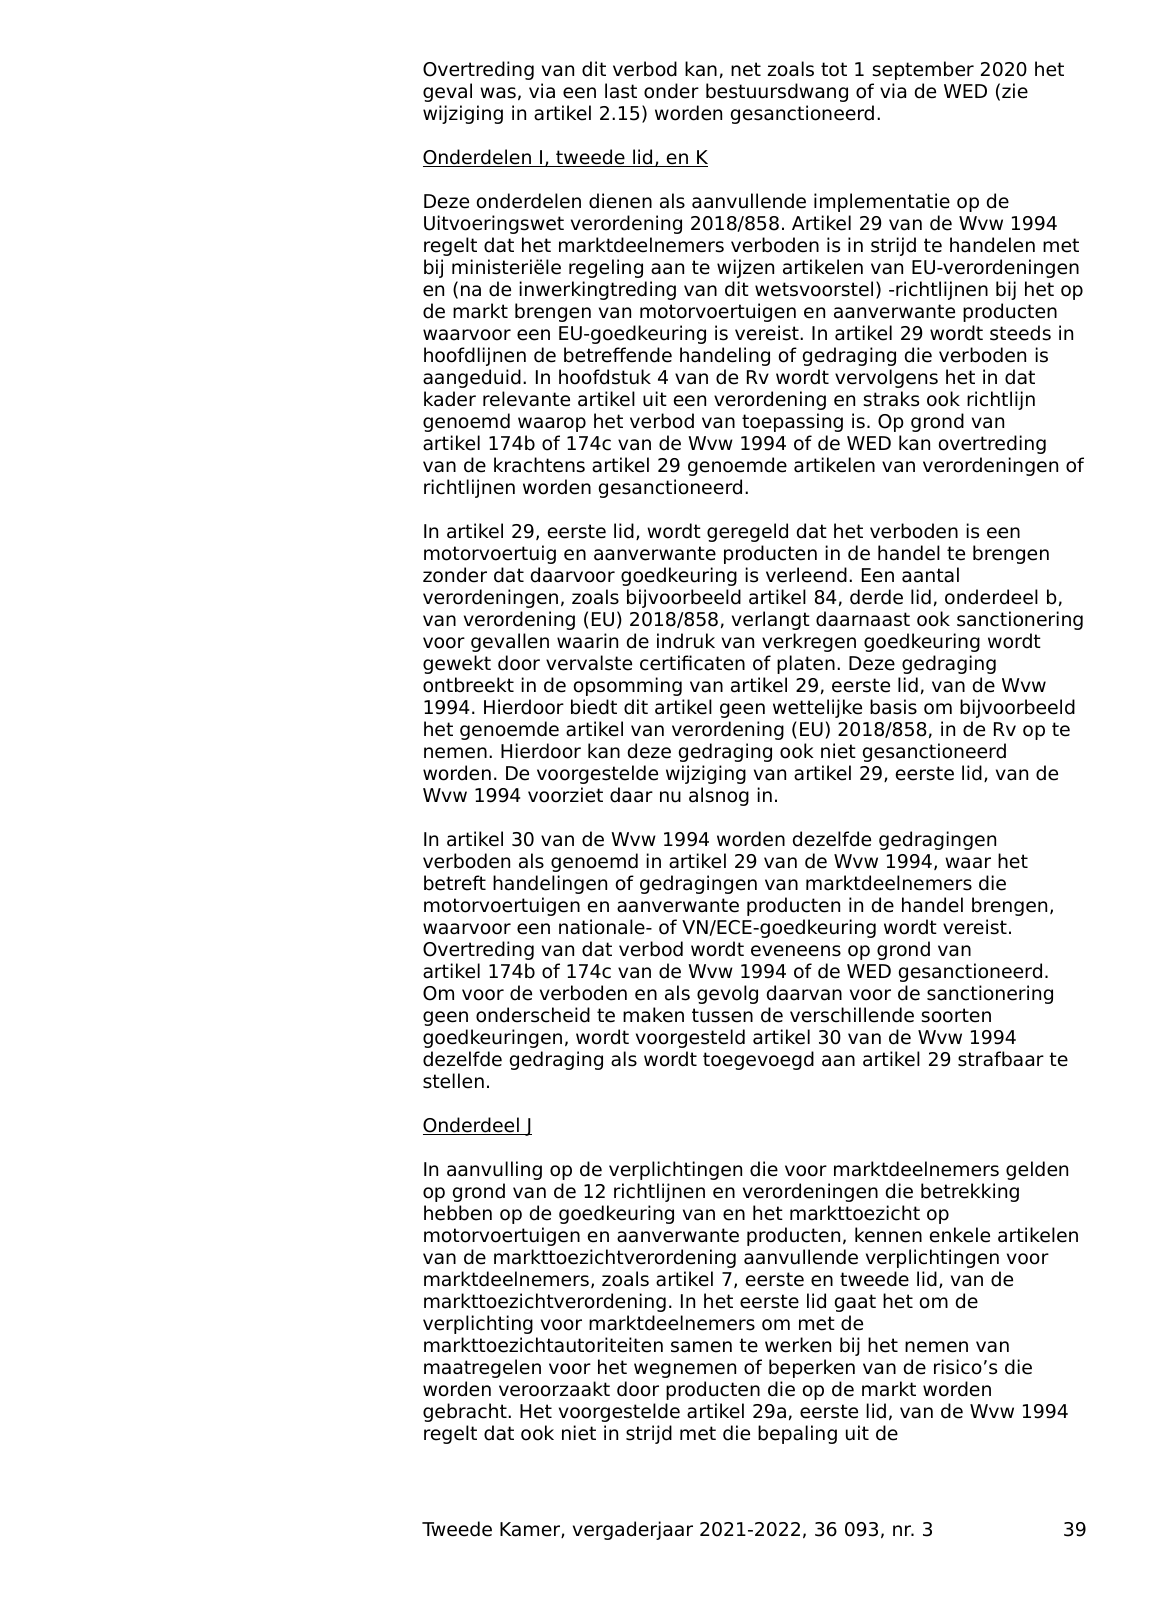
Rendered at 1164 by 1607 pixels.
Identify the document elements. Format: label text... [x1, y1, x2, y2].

text In artikel 30 van de Wvw 1994 worden dezelfde gedragingen verboden als genoemd in artikel 29 van de Wvw 1994, waar het betreft handelingen of gedragingen van marktdeelnemers die motorvoertuigen en aanverwante producten in de handel brengen, waarvoor een nationale- of VN/ECE-goedkeuring wordt vereist. Overtreding van dat verbod wordt eveneens op grond van artikel 174b of 174c van de Wvw 1994 of de WED gesanctioneerd. Om voor de verboden en als gevolg daarvan voor de sanctionering geen onderscheid te maken tussen de verschillende soorten goedkeuringen, wordt voorgesteld artikel 30 van de Wvw 1994 dezelfde gedraging als wordt toegevoegd aan artikel 29 strafbaar te stellen. [422, 829, 1087, 1093]
subtitle Onderdeel J [422, 1115, 1087, 1137]
text In aanvulling op de verplichtingen die voor marktdeelnemers gelden op grond van de 12 richtlijnen en verordeningen die betrekking hebben op de goedkeuring van en het markttoezicht op motorvoertuigen en aanverwante producten, kennen enkele artikelen van de markttoezichtverordening aanvullende verplichtingen voor marktdeelnemers, zoals artikel 7, eerste en tweede lid, van de markttoezichtverordening. In het eerste lid gaat het om de verplichting voor marktdeelnemers om met de markttoezichtautoriteiten samen te werken bij het nemen van maatregelen voor het wegnemen of beperken van de risico’s die worden veroorzaakt door producten die op de markt worden gebracht. Het voorgestelde artikel 29a, eerste lid, van de Wvw 1994 regelt dat ook niet in strijd met die bepaling uit de [422, 1159, 1087, 1445]
text Overtreding van dit verbod kan, net zoals tot 1 september 2020 het geval was, via een last onder bestuursdwang of via de WED (zie wijziging in artikel 2.15) worden gesanctioneerd. [422, 59, 1087, 125]
subtitle Onderdelen I, tweede lid, en K [422, 147, 1087, 169]
text In artikel 29, eerste lid, wordt geregeld dat het verboden is een motorvoertuig en aanverwante producten in de handel te brengen zonder dat daarvoor goedkeuring is verleend. Een aantal verordeningen, zoals bijvoorbeeld artikel 84, derde lid, onderdeel b, van verordening (EU) 2018/858, verlangt daarnaast ook sanctionering voor gevallen waarin de indruk van verkregen goedkeuring wordt gewekt door vervalste certificaten of platen. Deze gedraging ontbreekt in de opsomming van artikel 29, eerste lid, van de Wvw 1994. Hierdoor biedt dit artikel geen wettelijke basis om bijvoorbeeld het genoemde artikel van verordening (EU) 2018/858, in de Rv op te nemen. Hierdoor kan deze gedraging ook niet gesanctioneerd worden. De voorgestelde wijziging van artikel 29, eerste lid, van de Wvw 1994 voorziet daar nu alsnog in. [422, 521, 1087, 807]
text Deze onderdelen dienen als aanvullende implementatie op de Uitvoeringswet verordening 2018/858. Artikel 29 van de Wvw 1994 regelt dat het marktdeelnemers verboden is in strijd te handelen met bij ministeriële regeling aan te wijzen artikelen van EU-verordeningen en (na de inwerkingtreding van dit wetsvoorstel) -richtlijnen bij het op de markt brengen van motorvoertuigen en aanverwante producten waarvoor een EU-goedkeuring is vereist. In artikel 29 wordt steeds in hoofdlijnen de betreffende handeling of gedraging die verboden is aangeduid. In hoofdstuk 4 van de Rv wordt vervolgens het in dat kader relevante artikel uit een verordening en straks ook richtlijn genoemd waarop het verbod van toepassing is. Op grond van artikel 174b of 174c van de Wvw 1994 of de WED kan overtreding van de krachtens artikel 29 genoemde artikelen van verordeningen of richtlijnen worden gesanctioneerd. [422, 191, 1087, 499]
